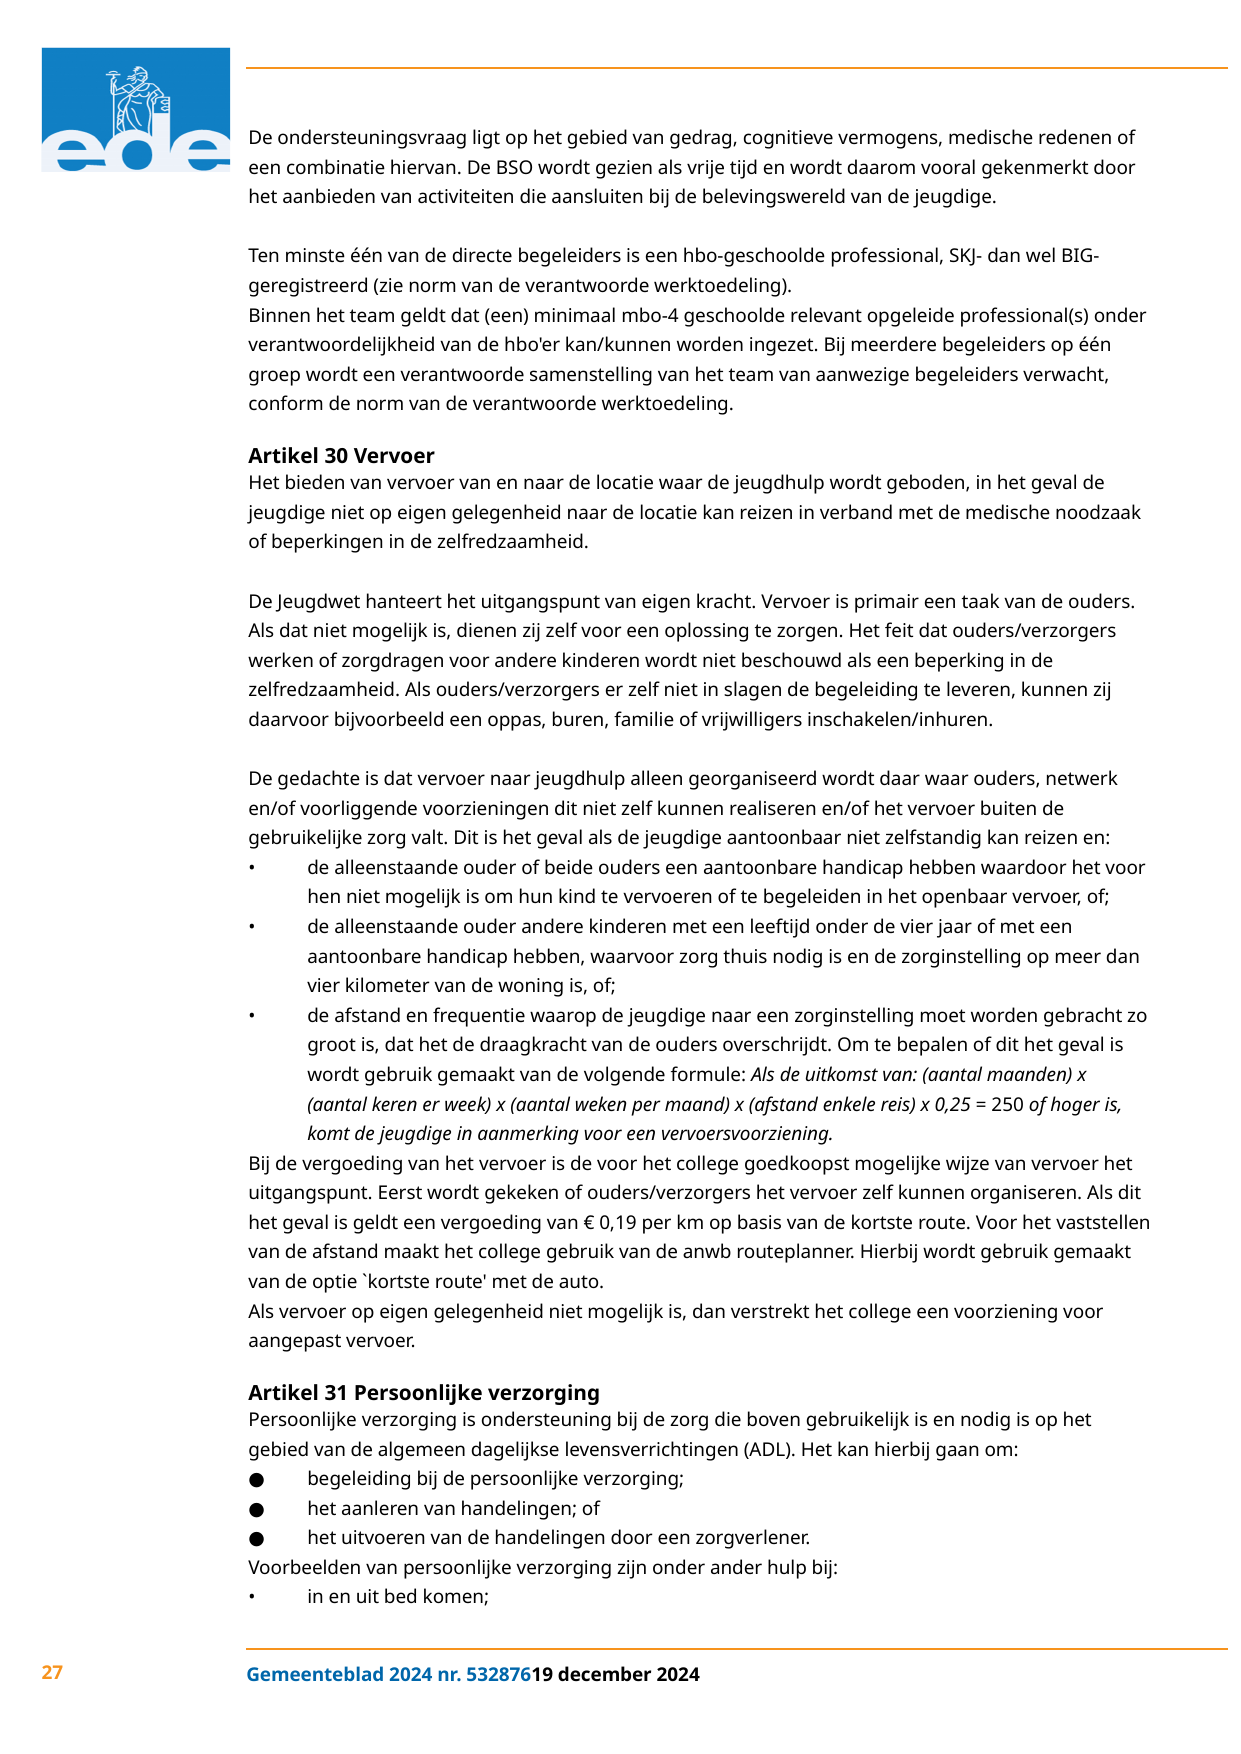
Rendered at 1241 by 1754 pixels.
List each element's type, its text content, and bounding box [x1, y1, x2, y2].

text Het bieden van vervoer van en naar de locatie waar de jeugdhulp wordt geboden, in het geval de jeugdige niet op eigen gelegenheid naar de locatie kan reizen in verband met de medische noodzaak of beperkingen in de zelfredzaamheid. [248, 469, 1152, 554]
text Artikel 30 Vervoer [248, 441, 1152, 469]
list het uitvoeren van de handelingen door een zorgverlener. [248, 1524, 1152, 1550]
text De gedachte is dat vervoer naar jeugdhulp alleen georganiseerd wordt daar waar ouders, netwerk en/of voorliggende voorzieningen dit niet zelf kunnen realiseren en/of het vervoer buiten de gebruikelijke zorg valt. Dit is het geval als de jeugdige aantoonbaar niet zelfstandig kan reizen en: [248, 765, 1152, 850]
text Ten minste één van de directe begeleiders is een hbo-geschoolde professional, SKJ- dan wel BIG-geregistreerd (zie norm van de verantwoorde werktoedeling). [248, 243, 1152, 298]
list het aanleren van handelingen; of [248, 1495, 1152, 1521]
text Als vervoer op eigen gelegenheid niet mogelijk is, dan verstrekt het college een voorziening voor aangepast vervoer. [248, 1298, 1152, 1353]
text De ondersteuningsvraag ligt op het gebied van gedrag, cognitieve vermogens, medische redenen of een combinatie hiervan. De BSO wordt gezien als vrije tijd en wordt daarom vooral gekenmerkt door het aanbieden van activiteiten die aansluiten bij de belevingswereld van de jeugdige. [248, 124, 1152, 209]
picture [41, 47, 231, 172]
list in en uit bed komen; [248, 1584, 1152, 1609]
text De Jeugdwet hanteert het uitgangspunt van eigen kracht. Vervoer is primair een taak van de ouders. Als dat niet mogelijk is, dienen zij zelf voor een oplossing te zorgen. Het feit dat ouders/verzorgers werken of zorgdragen voor andere kinderen wordt niet beschouwd als een beperking in de zelfredzaamheid. Als ouders/verzorgers er zelf niet in slagen de begeleiding te leveren, kunnen zij daarvoor bijvoorbeeld een oppas, buren, familie of vrijwilligers inschakelen/inhuren. [248, 588, 1152, 732]
text Artikel 31 Persoonlijke verzorging [248, 1378, 1152, 1406]
list de afstand en frequentie waarop de jeugdige naar een zorginstelling moet worden gebracht zo groot is, dat het de draagkracht van de ouders overschrijdt. Om te bepalen of dit het geval is wordt gebruik gemaakt van de volgende formule: Als de uitkomst van: (aantal maanden) x (aantal keren er week) x (aantal weken per maand) x (afstand enkele reis) x 0,25 = 250 of hoger is, komt de jeugdige in aanmerking voor een vervoersvoorziening. [248, 1002, 1152, 1146]
text Bij de vergoeding van het vervoer is de voor het college goedkoopst mogelijke wijze van vervoer het uitgangspunt. Eerst wordt gekeken of ouders/verzorgers het vervoer zelf kunnen organiseren. Als dit het geval is geldt een vergoeding van € 0,19 per km op basis van de kortste route. Voor het vaststellen van de afstand maakt het college gebruik van de anwb routeplanner. Hierbij wordt gebruik gemaakt van de optie `kortste route' met de auto. [248, 1150, 1152, 1294]
text Binnen het team geldt dat (een) minimaal mbo-4 geschoolde relevant opgeleide professional(s) onder verantwoordelijkheid van de hbo'er kan/kunnen worden ingezet. Bij meerdere begeleiders op één groep wordt een verantwoorde samenstelling van het team van aanwezige begeleiders verwacht, conform de norm van de verantwoorde werktoedeling. [248, 302, 1152, 416]
list begeleiding bij de persoonlijke verzorging; [248, 1465, 1152, 1491]
list de alleenstaande ouder of beide ouders een aantoonbare handicap hebben waardoor het voor hen niet mogelijk is om hun kind te vervoeren of te begeleiden in het openbaar vervoer, of; [248, 854, 1152, 909]
text Persoonlijke verzorging is ondersteuning bij de zorg die boven gebruikelijk is en nodig is op het gebied van de algemeen dagelijkse levensverrichtingen (ADL). Het kan hierbij gaan om: [248, 1406, 1152, 1462]
text Voorbeelden van persoonlijke verzorging zijn onder ander hulp bij: [248, 1554, 1152, 1580]
list de alleenstaande ouder andere kinderen met een leeftijd onder de vier jaar of met een aantoonbare handicap hebben, waarvoor zorg thuis nodig is en de zorginstelling op meer dan vier kilometer van de woning is, of; [248, 913, 1152, 998]
